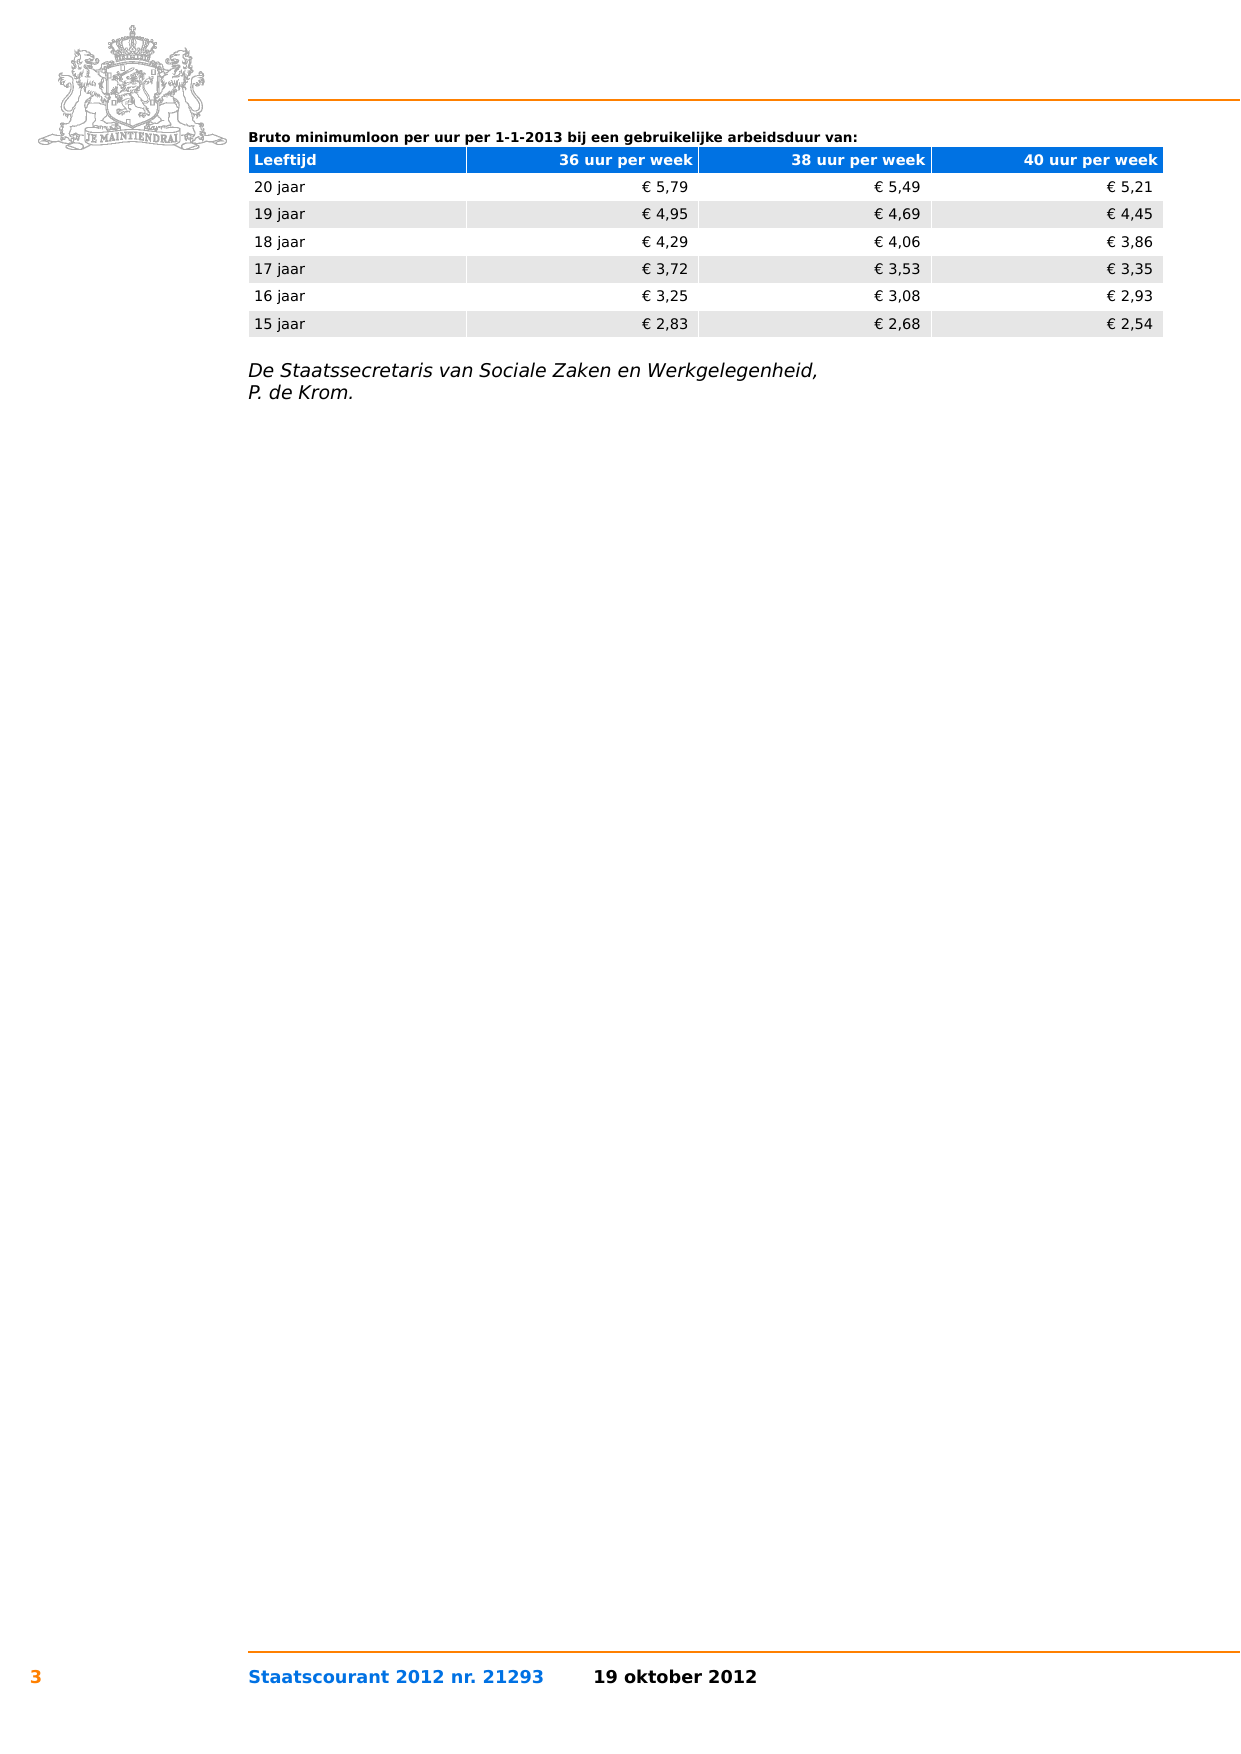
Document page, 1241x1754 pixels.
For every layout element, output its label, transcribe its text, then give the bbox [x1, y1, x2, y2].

table_cell € 5,49 [699, 174, 931, 200]
table_cell € 2,83 [467, 311, 698, 337]
table_cell 15 jaar [249, 311, 466, 337]
table_cell 16 jaar [249, 284, 466, 310]
table_cell 36 uur per week [467, 147, 698, 173]
table_cell € 4,29 [467, 229, 698, 255]
table_cell € 3,72 [467, 256, 698, 283]
table_cell 40 uur per week [932, 147, 1163, 173]
table_cell 38 uur per week [699, 147, 931, 173]
table_cell € 3,53 [699, 256, 931, 283]
table_cell € 3,35 [932, 256, 1163, 283]
text De Staatssecretaris van Sociale Zaken en Werkgelegenheid, P. de Krom. [248, 360, 1163, 404]
table_cell € 4,95 [467, 201, 698, 228]
table_cell 17 jaar [249, 256, 466, 283]
table_cell € 4,45 [932, 201, 1163, 228]
table_cell € 2,93 [932, 284, 1163, 310]
table_cell 20 jaar [249, 174, 466, 200]
table_cell € 4,06 [699, 229, 931, 255]
table_cell € 4,69 [699, 201, 931, 228]
table_cell € 5,79 [467, 174, 698, 200]
table_cell € 2,68 [699, 311, 931, 337]
table_cell € 3,08 [699, 284, 931, 310]
table_cell Leeftijd [249, 147, 466, 173]
table_header Bruto minimumloon per uur per 1-1-2013 bij een gebruikelijke arbeidsduur van: [248, 130, 1163, 146]
table_cell 18 jaar [249, 229, 466, 255]
table_cell € 2,54 [932, 311, 1163, 337]
table_cell € 3,86 [932, 229, 1163, 255]
table_cell 19 jaar [249, 201, 466, 228]
picture [38, 25, 227, 150]
table_cell € 3,25 [467, 284, 698, 310]
table_cell € 5,21 [932, 174, 1163, 200]
